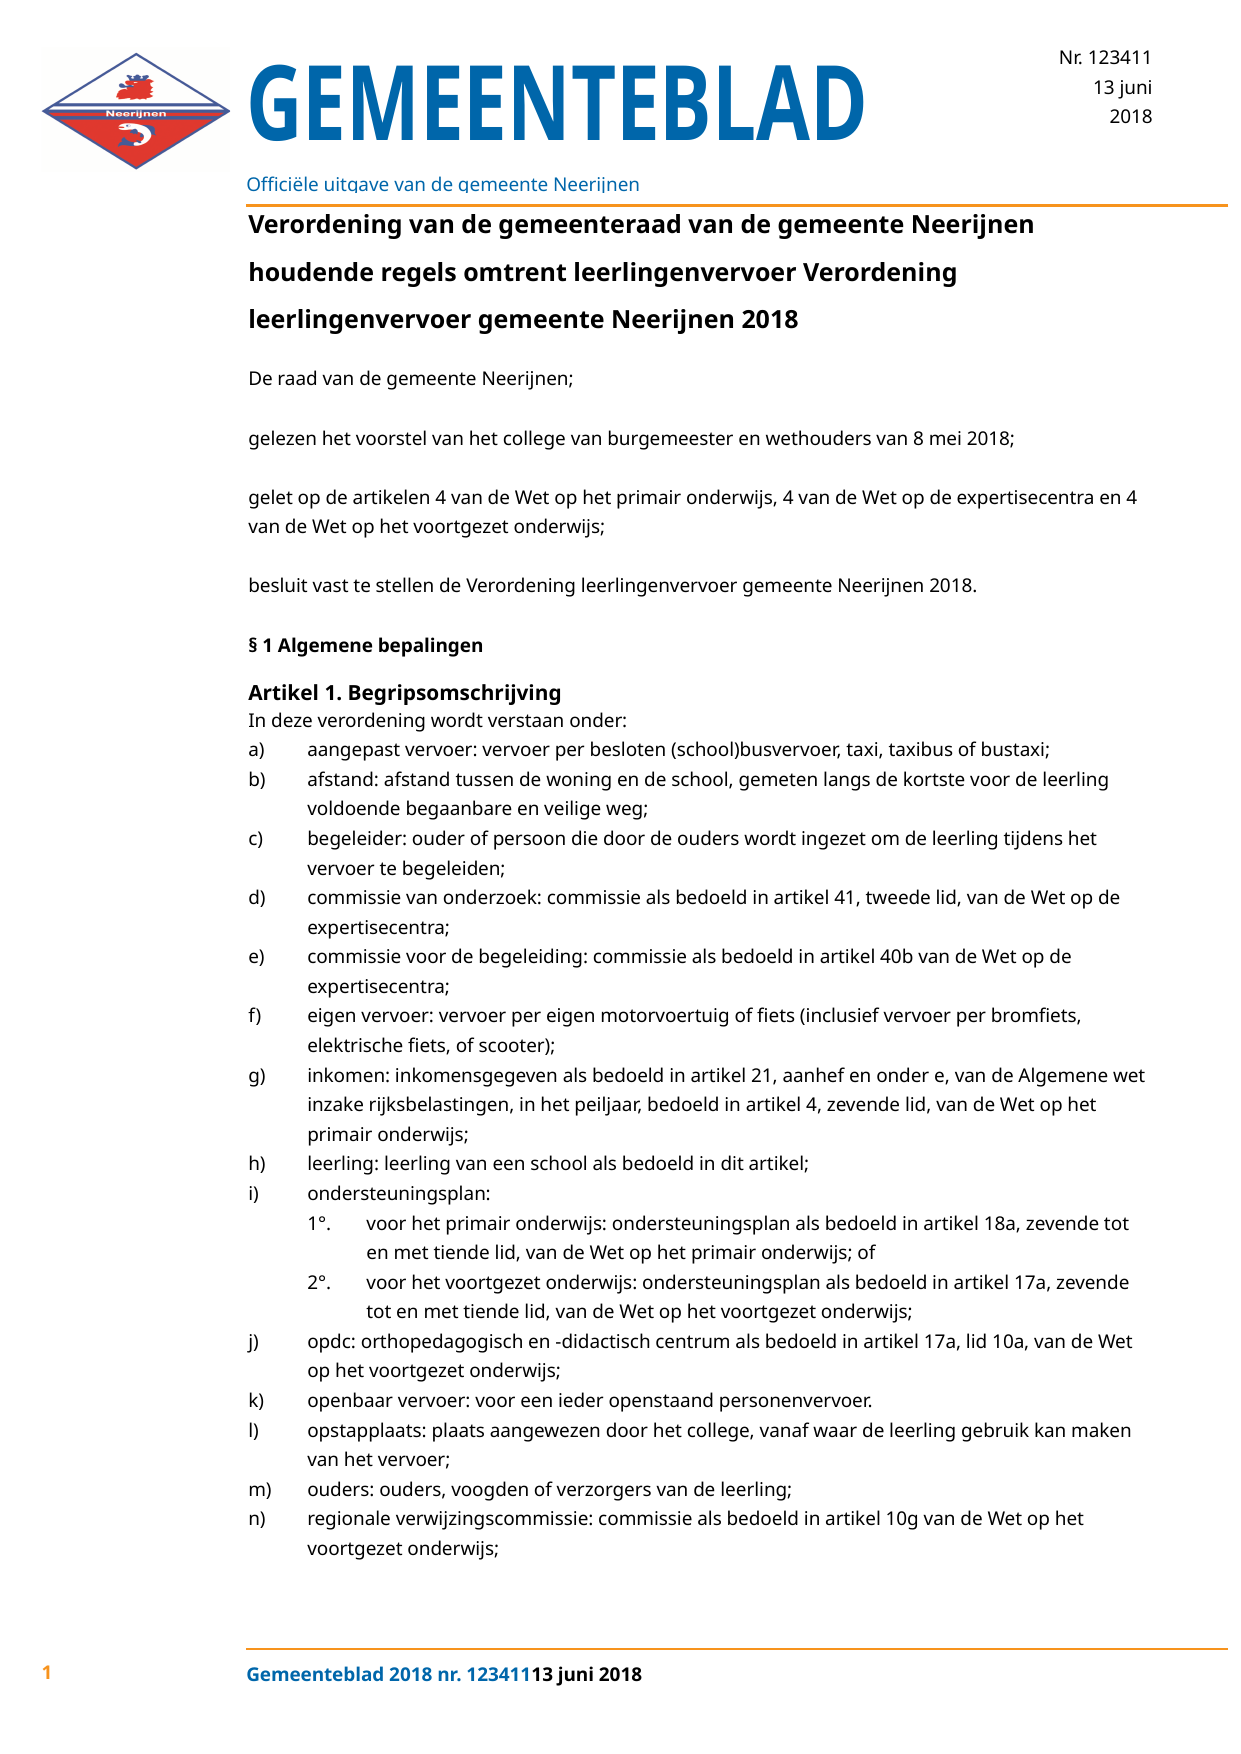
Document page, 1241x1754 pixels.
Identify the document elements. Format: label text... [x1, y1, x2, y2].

list regionale verwijzingscommissie: commissie als bedoeld in artikel 10g van de Wet op het voortgezet onderwijs; [248, 1506, 1152, 1561]
text De raad van de gemeente Neerijnen; [248, 366, 1152, 391]
text In deze verordening wordt verstaan onder: [248, 707, 1152, 732]
list afstand: afstand tussen de woning en de school, gemeten langs de kortste voor de leerling voldoende begaanbare en veilige weg; [248, 766, 1152, 821]
list begeleider: ouder of persoon die door de ouders wordt ingezet om de leerling tijdens het vervoer te begeleiden; [248, 825, 1152, 880]
text gelezen het voorstel van het college van burgemeester en wethouders van 8 mei 2018; [248, 425, 1152, 450]
text Verordening van de gemeenteraad van de gemeente Neerijnen houdende regels omtrent leerlingenvervoer Verordening leerlingenvervoer gemeente Neerijnen 2018 [248, 207, 1152, 336]
list voor het primair onderwijs: ondersteuningsplan als bedoeld in artikel 18a, zevende tot en met tiende lid, van de Wet op het primair onderwijs; of [307, 1210, 1152, 1265]
list leerling: leerling van een school als bedoeld in dit artikel; [248, 1151, 1152, 1176]
list voor het voortgezet onderwijs: ondersteuningsplan als bedoeld in artikel 17a, zevende tot en met tiende lid, van de Wet op het voortgezet onderwijs; [307, 1269, 1152, 1324]
list commissie van onderzoek: commissie als bedoeld in artikel 41, tweede lid, van de Wet op de expertisecentra; [248, 884, 1152, 939]
list ondersteuningsplan: [248, 1180, 1152, 1206]
text Artikel 1. Begripsomschrijving [248, 678, 1152, 707]
picture [41, 47, 231, 172]
list opdc: orthopedagogisch en -didactisch centrum als bedoeld in artikel 17a, lid 10a, van de Wet op het voortgezet onderwijs; [248, 1328, 1152, 1383]
list openbaar vervoer: voor een ieder openstaand personenvervoer. [248, 1387, 1152, 1413]
list inkomen: inkomensgegeven als bedoeld in artikel 21, aanhef en onder e, van de Algemene wet inzake rijksbelastingen, in het peiljaar, bedoeld in artikel 4, zevende lid, van de Wet op het primair onderwijs; [248, 1062, 1152, 1147]
list aangepast vervoer: vervoer per besloten (school)busvervoer, taxi, taxibus of bustaxi; [248, 736, 1152, 762]
text § 1 Algemene bepalingen [248, 632, 1152, 657]
list ouders: ouders, voogden of verzorgers van de leerling; [248, 1476, 1152, 1502]
list eigen vervoer: vervoer per eigen motorvoertuig of fiets (inclusief vervoer per bromfiets, elektrische fiets, of scooter); [248, 1003, 1152, 1058]
text gelet op de artikelen 4 van de Wet op het primair onderwijs, 4 van de Wet op de expertisecentra en 4 van de Wet op het voortgezet onderwijs; [248, 484, 1152, 539]
text besluit vast te stellen de Verordening leerlingenvervoer gemeente Neerijnen 2018. [248, 573, 1152, 598]
list opstapplaats: plaats aangewezen door het college, vanaf waar de leerling gebruik kan maken van het vervoer; [248, 1417, 1152, 1472]
list commissie voor de begeleiding: commissie als bedoeld in artikel 40b van de Wet op de expertisecentra; [248, 943, 1152, 999]
